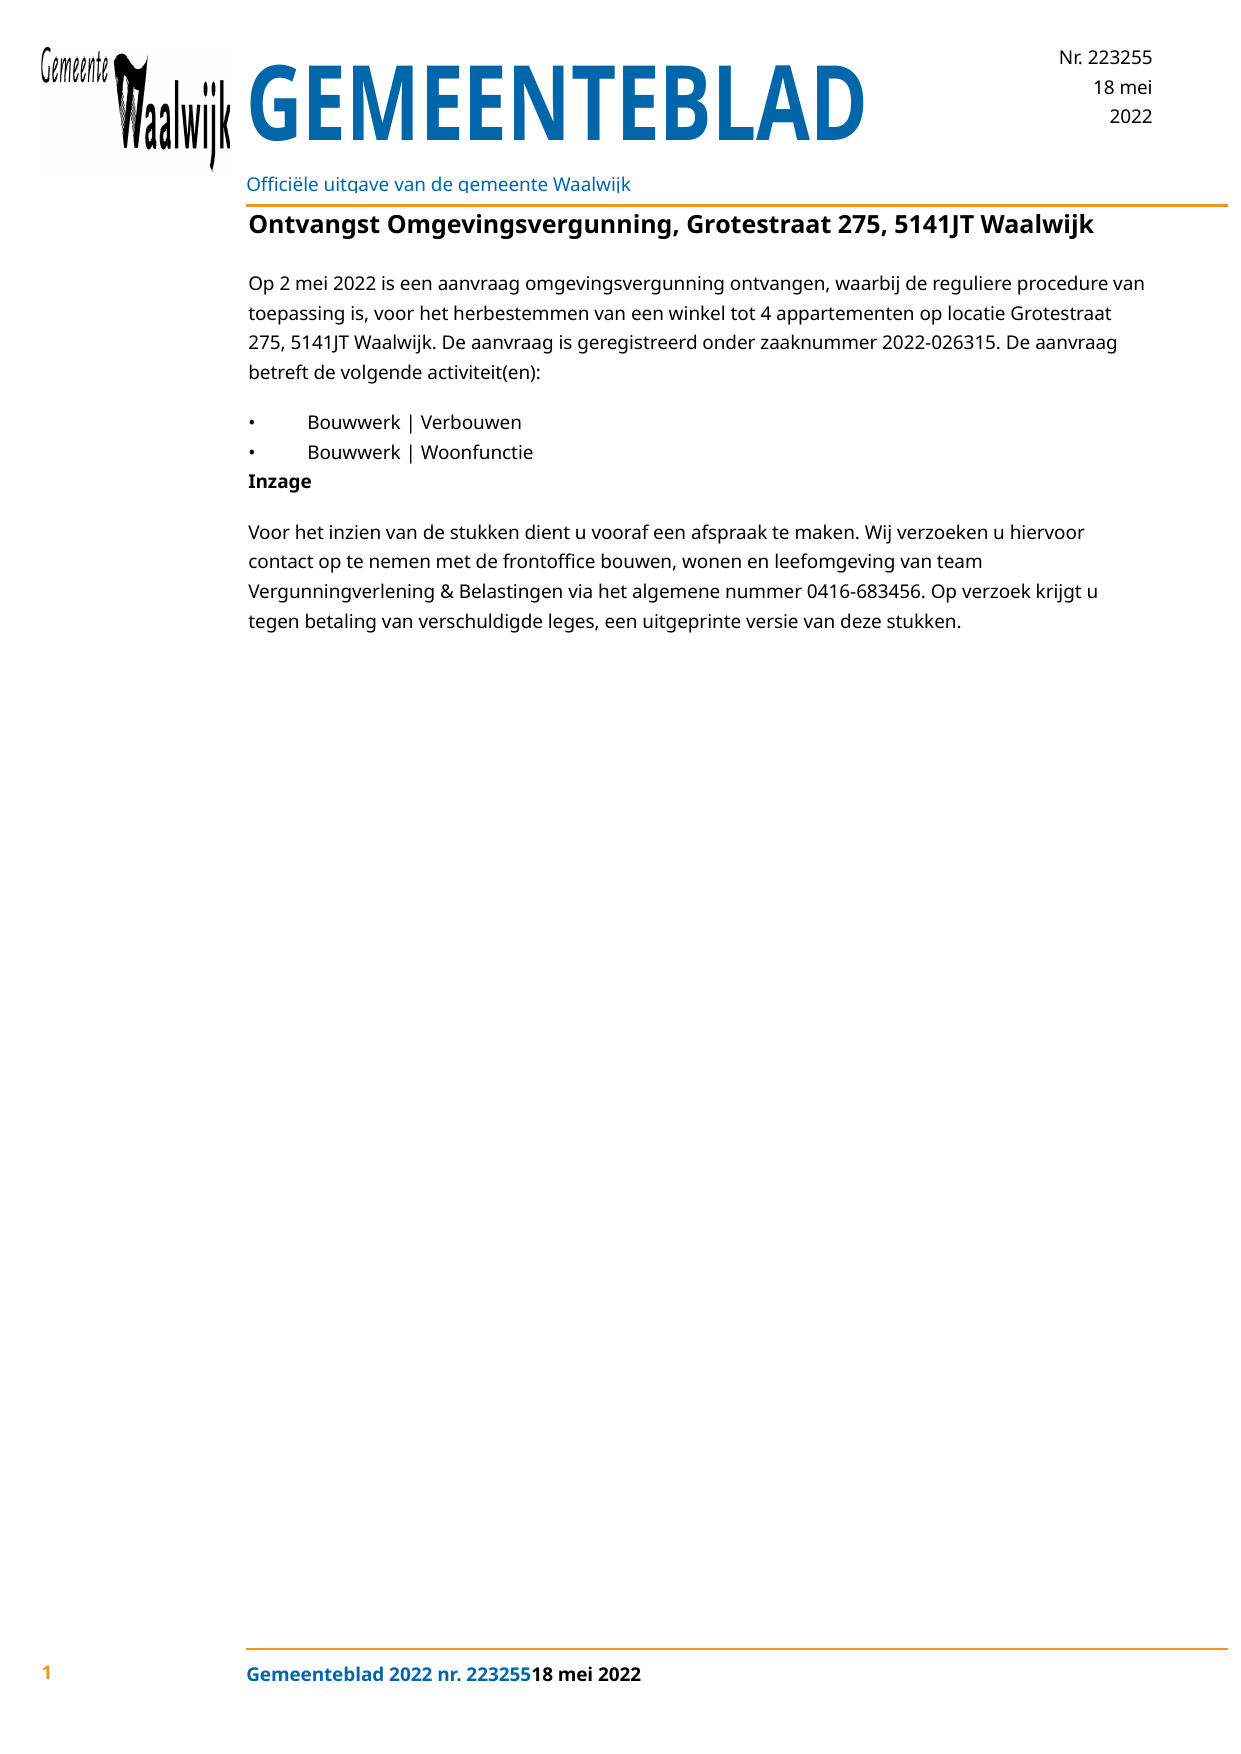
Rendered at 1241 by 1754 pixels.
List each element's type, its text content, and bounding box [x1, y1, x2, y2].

text Op 2 mei 2022 is een aanvraag omgevingsvergunning ontvangen, waarbij de reguliere procedure van toepassing is, voor het herbestemmen van een winkel tot 4 appartementen op locatie Grotestraat 275, 5141JT Waalwijk. De aanvraag is geregistreerd onder zaaknummer 2022-026315. De aanvraag betreft de volgende activiteit(en): [248, 270, 1152, 385]
text Voor het inzien van de stukken dient u vooraf een afspraak te maken. Wij verzoeken u hiervoor contact op te nemen met de frontoffice bouwen, wonen en leefomgeving van team Vergunningverlening & Belastingen via het algemene nummer 0416-683456. Op verzoek krijgt u tegen betaling van verschuldigde leges, een uitgeprinte versie van deze stukken. [248, 519, 1152, 633]
text Inzage [248, 469, 1152, 494]
text Ontvangst Omgevingsvergunning, Grotestraat 275, 5141JT Waalwijk [248, 207, 1152, 241]
list Bouwwerk | Woonfunctie [248, 439, 1152, 465]
picture [41, 47, 231, 172]
list Bouwwerk | Verbouwen [248, 409, 1152, 435]
